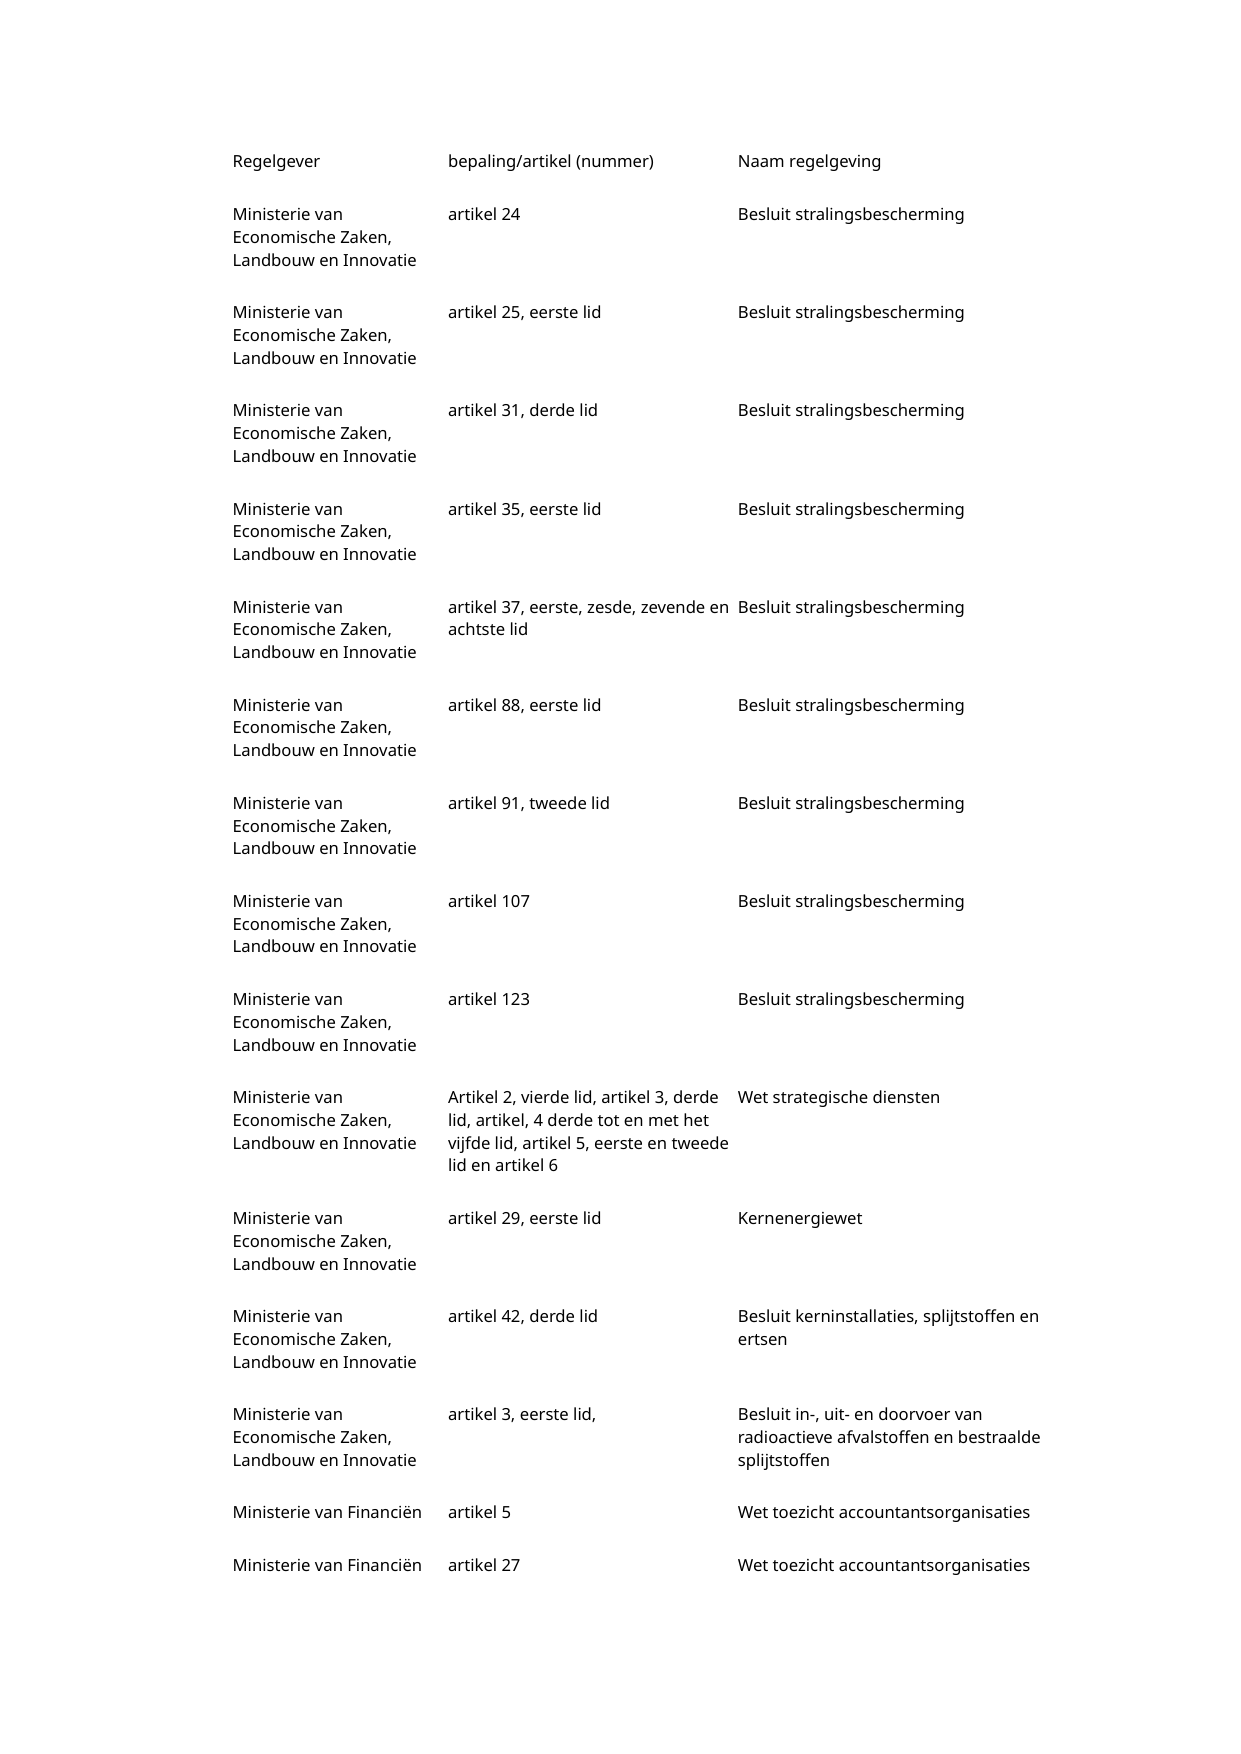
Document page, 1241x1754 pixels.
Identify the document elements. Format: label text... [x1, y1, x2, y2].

table_cell Artikel 2, vierde lid, artikel 3, derde lid, artikel, 4 derde tot en met het vijfde lid, artikel 5, eerste en tweede lid en artikel 6 [448, 1086, 738, 1207]
table_cell Besluit stralingsbescherming [738, 988, 1053, 1086]
table_cell artikel 29, eerste lid [448, 1207, 738, 1305]
table_cell Besluit kerninstallaties, splijtstoffen en ertsen [738, 1305, 1053, 1403]
table_cell Besluit stralingsbescherming [738, 791, 1053, 889]
table_cell Ministerie van Economische Zaken, Landbouw en Innovatie [233, 595, 448, 693]
table_cell Ministerie van Economische Zaken, Landbouw en Innovatie [233, 1086, 448, 1207]
table_cell artikel 42, derde lid [448, 1305, 738, 1403]
table_cell Ministerie van Economische Zaken, Landbouw en Innovatie [233, 1305, 448, 1403]
table_cell Wet strategische diensten [738, 1086, 1053, 1207]
table_cell Besluit stralingsbescherming [738, 693, 1053, 791]
table_cell Ministerie van Economische Zaken, Landbouw en Innovatie [233, 203, 448, 301]
table_cell artikel 5 [448, 1501, 738, 1554]
table_cell Ministerie van Economische Zaken, Landbouw en Innovatie [233, 890, 448, 988]
table_cell Besluit stralingsbescherming [738, 301, 1053, 399]
table_cell artikel 25, eerste lid [448, 301, 738, 399]
table_cell Besluit stralingsbescherming [738, 595, 1053, 693]
table_cell Besluit stralingsbescherming [738, 497, 1053, 595]
table_cell artikel 107 [448, 890, 738, 988]
table_cell artikel 123 [448, 988, 738, 1086]
table_cell Ministerie van Economische Zaken, Landbouw en Innovatie [233, 693, 448, 791]
table_cell Wet toezicht accountantsorganisaties [738, 1554, 1053, 1576]
table_cell Ministerie van Economische Zaken, Landbouw en Innovatie [233, 497, 448, 595]
table_cell Wet toezicht accountantsorganisaties [738, 1501, 1053, 1554]
table_cell artikel 31, derde lid [448, 399, 738, 497]
table_cell artikel 24 [448, 203, 738, 301]
table_cell Ministerie van Economische Zaken, Landbouw en Innovatie [233, 791, 448, 889]
table_cell Ministerie van Economische Zaken, Landbouw en Innovatie [233, 399, 448, 497]
table_cell Ministerie van Economische Zaken, Landbouw en Innovatie [233, 988, 448, 1086]
table_header bepaling/artikel (nummer) [448, 150, 738, 203]
table_cell artikel 35, eerste lid [448, 497, 738, 595]
table_cell Ministerie van Economische Zaken, Landbouw en Innovatie [233, 301, 448, 399]
table_cell artikel 37, eerste, zesde, zevende en achtste lid [448, 595, 738, 693]
table_cell Ministerie van Economische Zaken, Landbouw en Innovatie [233, 1207, 448, 1305]
table_cell artikel 3, eerste lid, [448, 1403, 738, 1501]
table_cell Ministerie van Economische Zaken, Landbouw en Innovatie [233, 1403, 448, 1501]
table_cell Besluit stralingsbescherming [738, 890, 1053, 988]
table_cell artikel 27 [448, 1554, 738, 1576]
table_cell Besluit stralingsbescherming [738, 203, 1053, 301]
table_cell Ministerie van Financiën [233, 1501, 448, 1554]
table_cell artikel 88, eerste lid [448, 693, 738, 791]
table_header Naam regelgeving [738, 150, 1053, 203]
table_cell Besluit stralingsbescherming [738, 399, 1053, 497]
table_cell artikel 91, tweede lid [448, 791, 738, 889]
table_cell Ministerie van Financiën [233, 1554, 448, 1576]
table_cell Besluit in-, uit- en doorvoer van radioactieve afvalstoffen en bestraalde splijtstoffen [738, 1403, 1053, 1501]
table_header Regelgever [233, 150, 448, 203]
table_cell Kernenergiewet [738, 1207, 1053, 1305]
